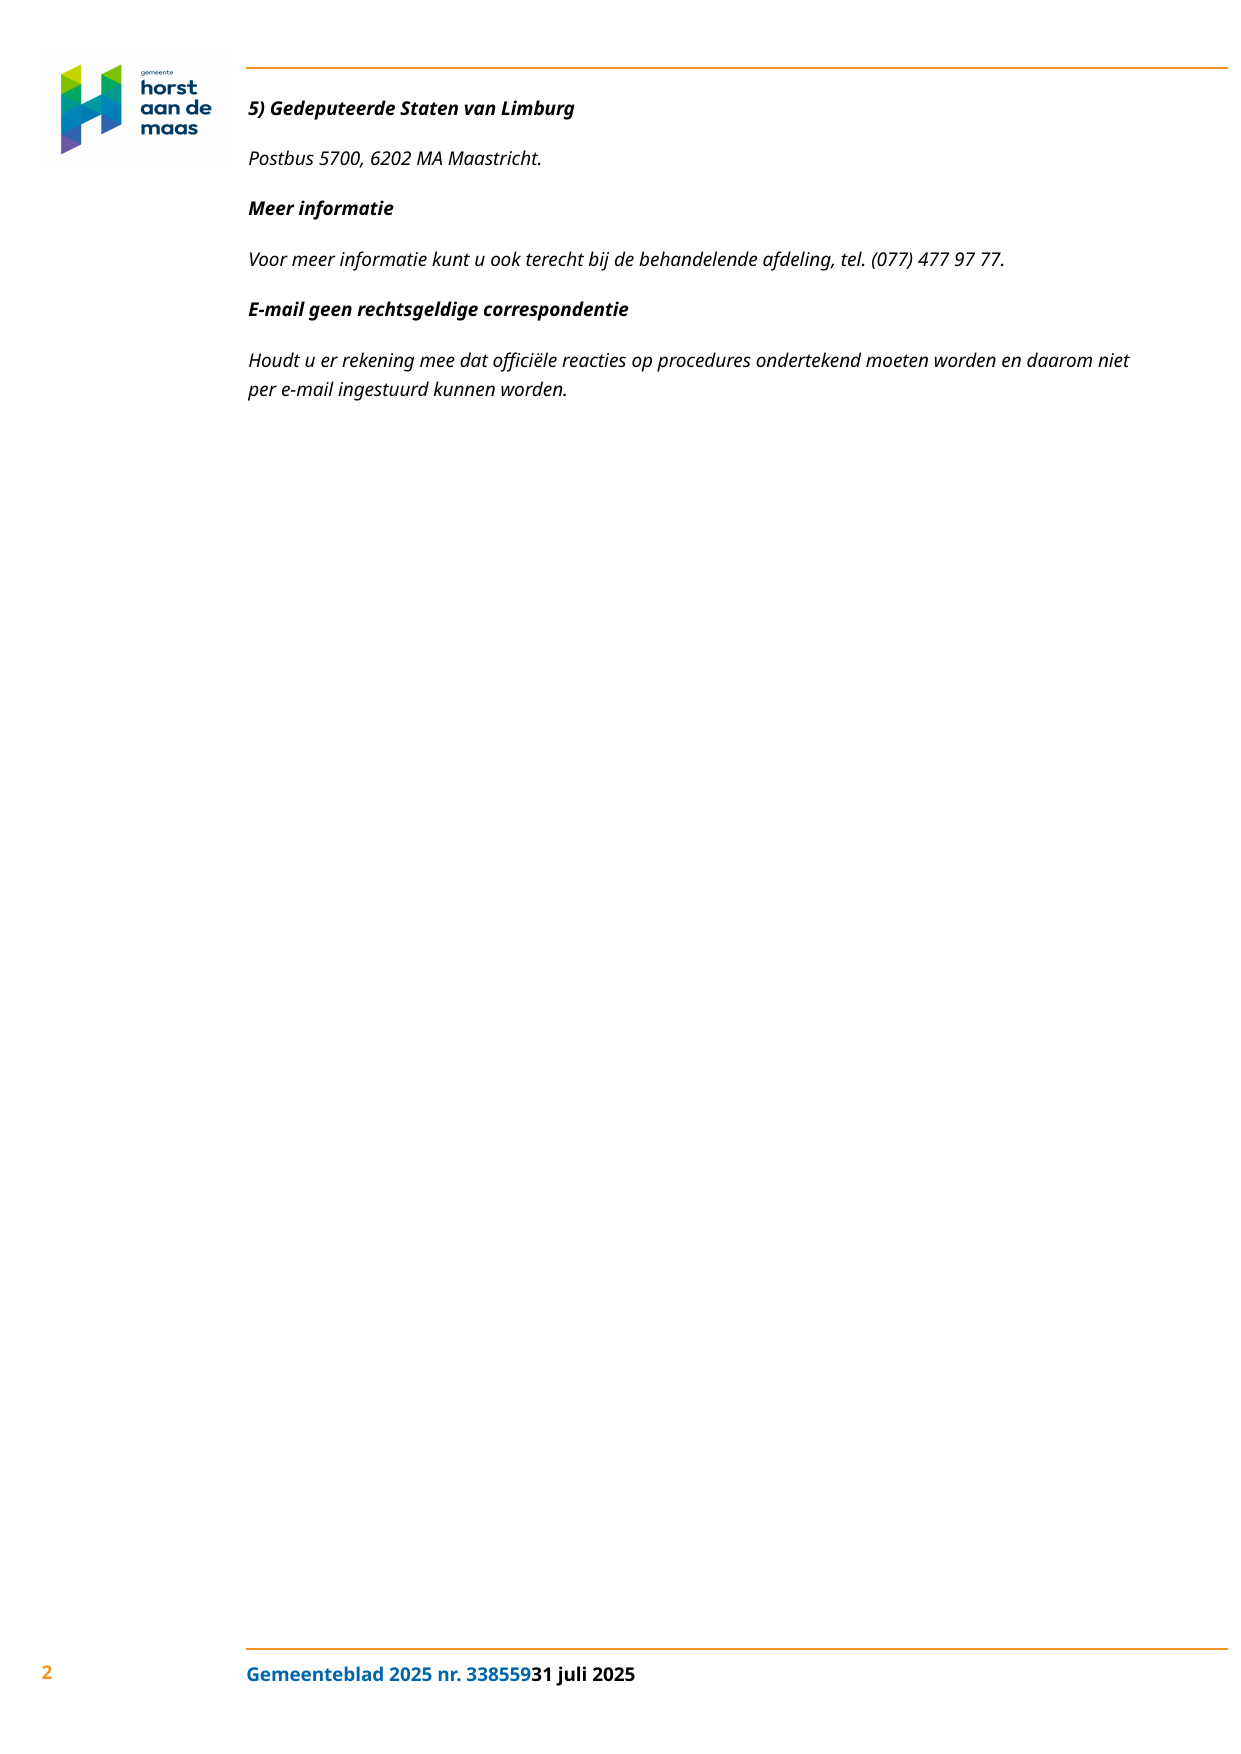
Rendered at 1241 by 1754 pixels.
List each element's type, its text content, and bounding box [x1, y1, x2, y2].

text 5) Gedeputeerde Staten van Limburg [248, 95, 1152, 121]
text Meer informatie [248, 196, 1152, 221]
text Houdt u er rekening mee dat officiële reacties op procedures ondertekend moeten worden en daarom niet per e-mail ingestuurd kunnen worden. [248, 347, 1152, 402]
picture [41, 47, 231, 172]
text Postbus 5700, 6202 MA Maastricht. [248, 145, 1152, 171]
text E-mail geen rechtsgeldige correspondentie [248, 296, 1152, 322]
text Voor meer informatie kunt u ook terecht bij de behandelende afdeling, tel. (077) 477 97 77. [248, 246, 1152, 272]
